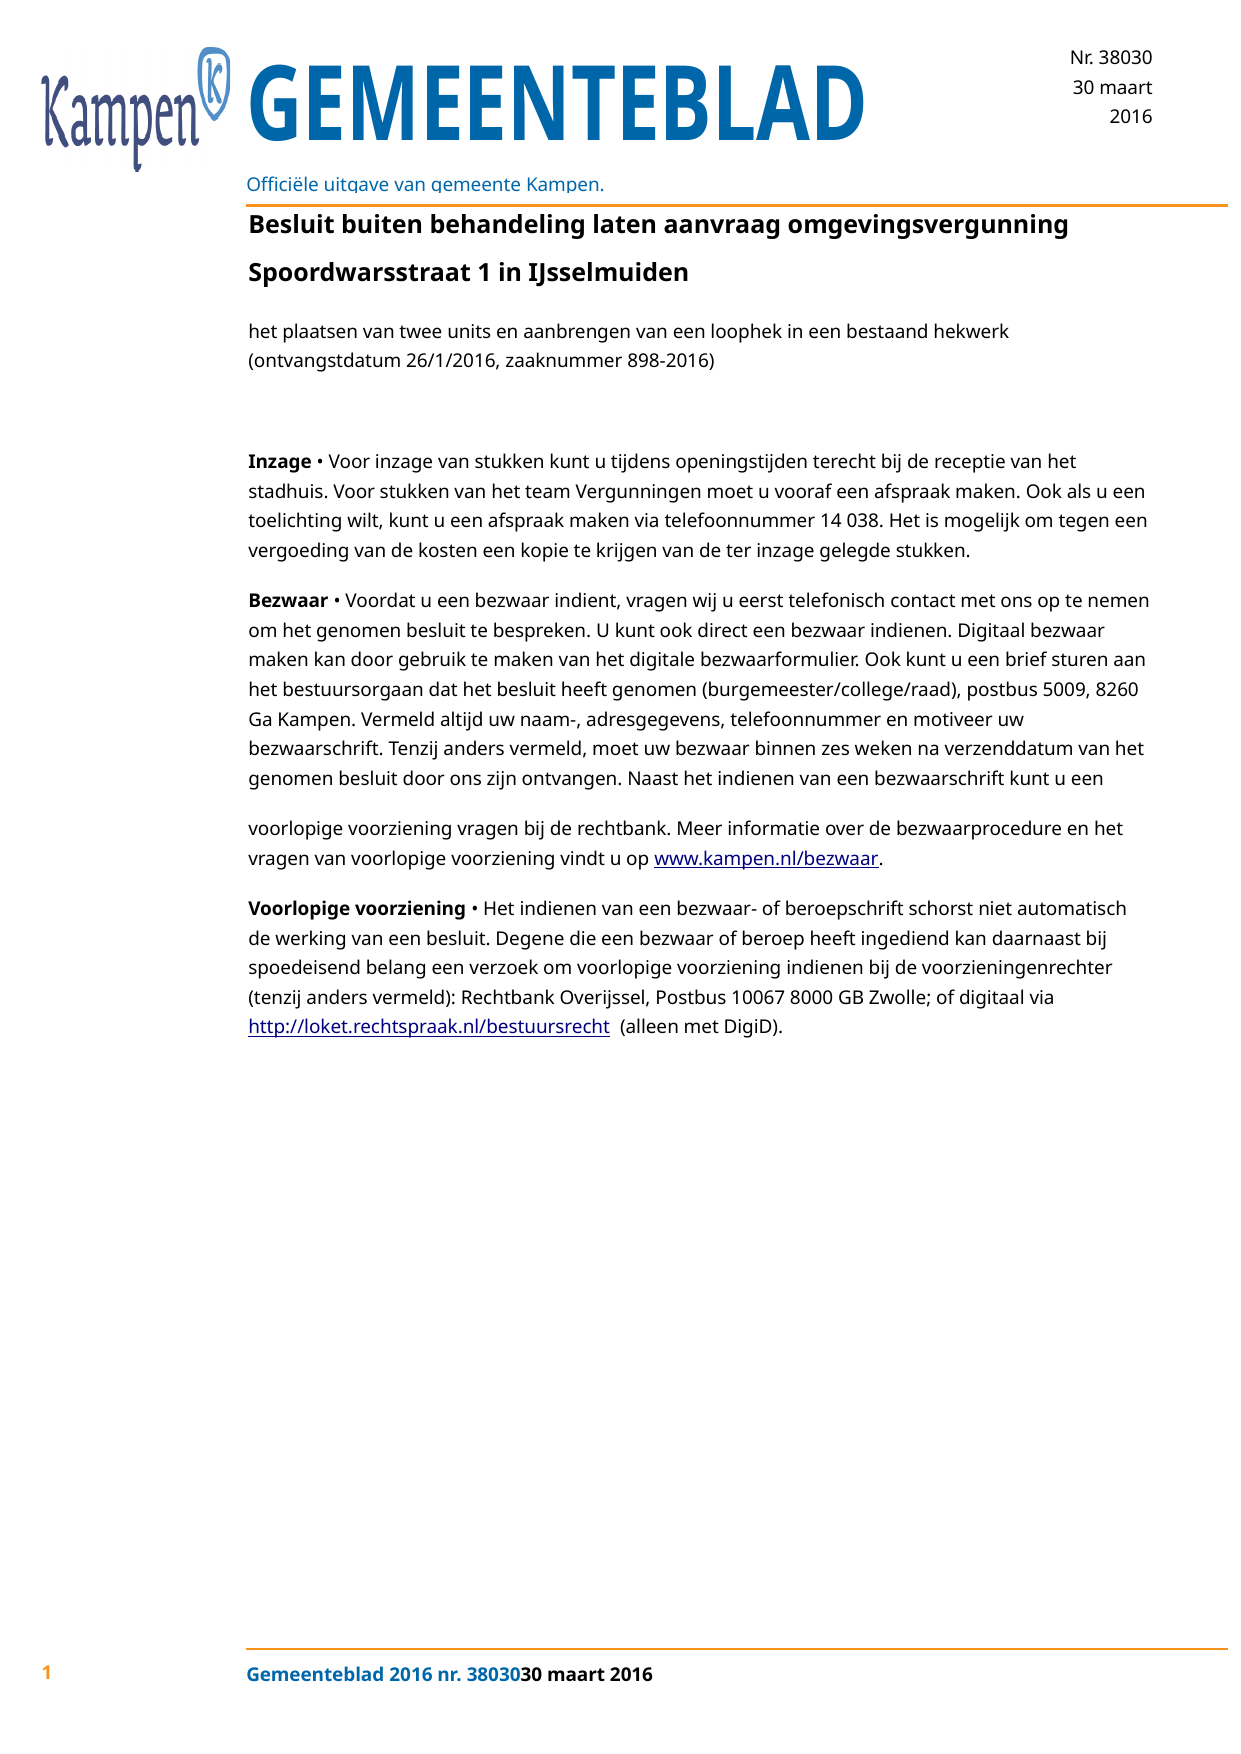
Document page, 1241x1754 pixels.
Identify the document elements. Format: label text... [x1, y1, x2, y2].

text voorlopige voorziening vragen bij de rechtbank. Meer informatie over de bezwaarprocedure en het vragen van voorlopige voorziening vindt u op www.kampen.nl/bezwaar. [248, 815, 1152, 871]
text het plaatsen van twee units en aanbrengen van een loophek in een bestaand hekwerk (ontvangstdatum 26/1/2016, zaaknummer 898-2016) [248, 318, 1152, 373]
text Bezwaar • Voordat u een bezwaar indient, vragen wij u eerst telefonisch contact met ons op te nemen om het genomen besluit te bespreken. U kunt ook direct een bezwaar indienen. Digitaal bezwaar maken kan door gebruik te maken van het digitale bezwaarformulier. Ook kunt u een brief sturen aan het bestuursorgaan dat het besluit heeft genomen (burgemeester/college/raad), postbus 5009, 8260 Ga Kampen. Vermeld altijd uw naam-, adresgegevens, telefoonnummer en motiveer uw bezwaarschrift. Tenzij anders vermeld, moet uw bezwaar binnen zes weken na verzenddatum van het genomen besluit door ons zijn ontvangen. Naast het indienen van een bezwaarschrift kunt u een [248, 587, 1152, 791]
picture [41, 47, 231, 172]
text Voorlopige voorziening • Het indienen van een bezwaar- of beroepschrift schorst niet automatisch de werking van een besluit. Degene die een bezwaar of beroep heeft ingediend kan daarnaast bij spoedeisend belang een verzoek om voorlopige voorziening indienen bij de voorzieningenrechter (tenzij anders vermeld): Rechtbank Overijssel, Postbus 10067 8000 GB Zwolle; of digitaal via http://loket.rechtspraak.nl/bestuursrecht (alleen met DigiD). [248, 895, 1152, 1039]
text Besluit buiten behandeling laten aanvraag omgevingsvergunning Spoordwarsstraat 1 in IJsselmuiden [248, 207, 1152, 288]
text Inzage • Voor inzage van stukken kunt u tijdens openingstijden terecht bij de receptie van het stadhuis. Voor stukken van het team Vergunningen moet u vooraf een afspraak maken. Ook als u een toelichting wilt, kunt u een afspraak maken via telefoonnummer 14 038. Het is mogelijk om tegen een vergoeding van de kosten een kopie te krijgen van de ter inzage gelegde stukken. [248, 448, 1152, 563]
